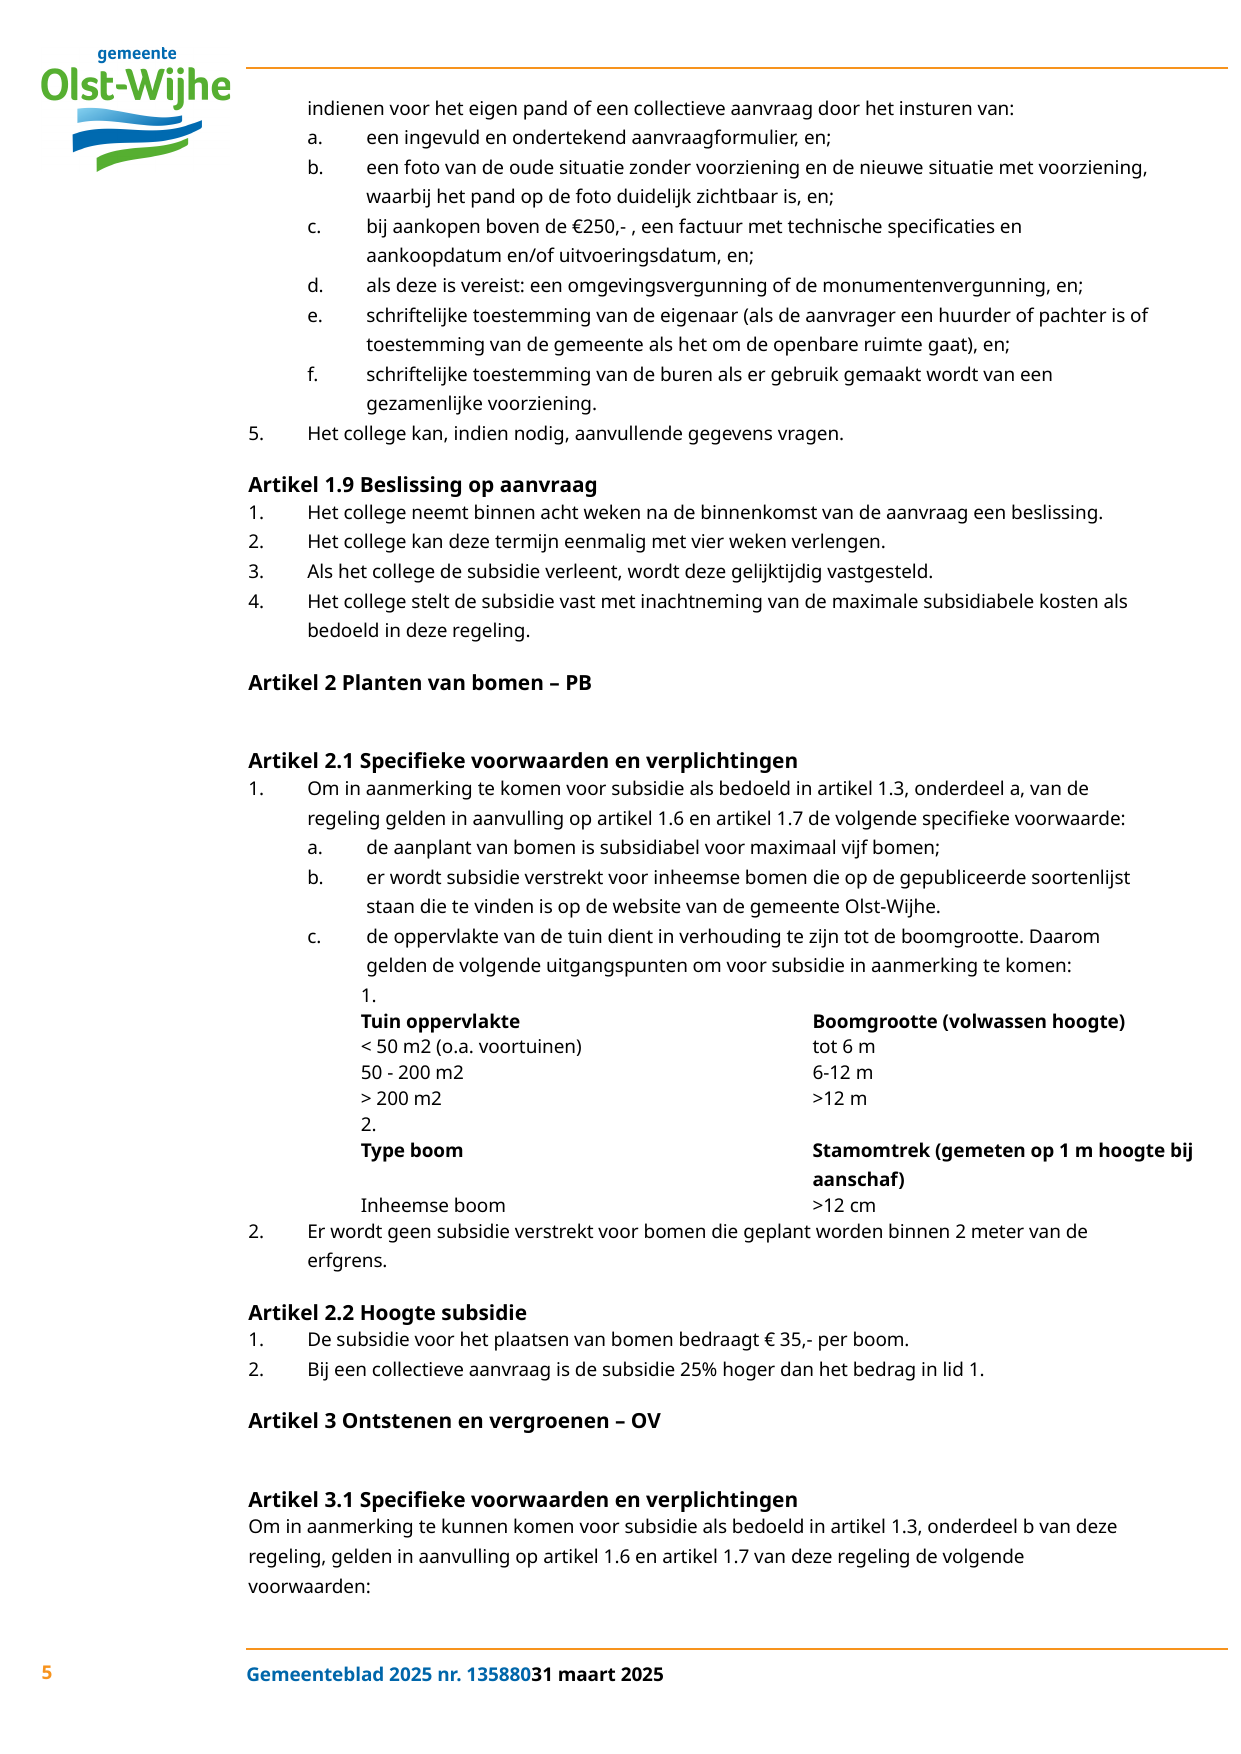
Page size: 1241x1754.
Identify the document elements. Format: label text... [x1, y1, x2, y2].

picture [41, 47, 231, 172]
list Het college kan, indien nodig, aanvullende gegevens vragen. [248, 420, 1152, 446]
table_header Boomgrootte (volwassen hoogte) [812, 1008, 1240, 1034]
list Bij een collectieve aanvraag is de subsidie 25% hoger dan het bedrag in lid 1. [248, 1356, 1152, 1382]
text Artikel 3.1 Specifieke voorwaarden en verplichtingen [248, 1485, 1152, 1514]
list Er wordt geen subsidie verstrekt voor bomen die geplant worden binnen 2 meter van de erfgrens. [248, 1218, 1152, 1273]
table_header Stamomtrek (gemeten op 1 m hoogte bij aanschaf) [812, 1137, 1240, 1192]
list Het college neemt binnen acht weken na de binnenkomst van de aanvraag een beslissing. [248, 499, 1152, 525]
list de oppervlakte van de tuin dient in verhouding te zijn tot de boomgrootte. Daarom gelden de volgende uitgangspunten om voor subsidie in aanmerking te komen: [307, 923, 1152, 978]
list schriftelijke toestemming van de eigenaar (als de aanvrager een huurder of pachter is of toestemming van de gemeente als het om de openbare ruimte gaat), en; [307, 302, 1152, 357]
list Het college stelt de subsidie vast met inachtneming van de maximale subsidiabele kosten als bedoeld in deze regeling. [248, 588, 1152, 643]
text Artikel 2.1 Specifieke voorwaarden en verplichtingen [248, 747, 1152, 775]
list De subsidie voor het plaatsen van bomen bedraagt € 35,- per boom. [248, 1326, 1152, 1352]
table_header Type boom [361, 1137, 812, 1192]
table_header Tuin oppervlakte [361, 1008, 812, 1034]
table_cell > 200 m2 [361, 1085, 812, 1111]
list Om in aanmerking te komen voor subsidie als bedoeld in artikel 1.3, onderdeel a, van de regeling gelden in aanvulling op artikel 1.6 en artikel 1.7 de volgende specifieke voorwaarde: [248, 775, 1152, 830]
list bij aankopen boven de €250,- , een factuur met technische specificaties en aankoopdatum en/of uitvoeringsdatum, en; [307, 213, 1152, 268]
list een foto van de oude situatie zonder voorziening en de nieuwe situatie met voorziening, waarbij het pand op de foto duidelijk zichtbaar is, en; [307, 154, 1152, 209]
list Het college kan deze termijn eenmalig met vier weken verlengen. [248, 529, 1152, 554]
table_cell tot 6 m [812, 1034, 1240, 1059]
table_cell 50 - 200 m2 [361, 1060, 812, 1085]
list een ingevuld en ondertekend aanvraagformulier, en; [307, 124, 1152, 150]
table_cell Inheemse boom [361, 1192, 812, 1218]
table_cell < 50 m2 (o.a. voortuinen) [361, 1034, 812, 1059]
list schriftelijke toestemming van de buren als er gebruik gemaakt wordt van een gezamenlijke voorziening. [307, 361, 1152, 416]
list er wordt subsidie verstrekt voor inheemse bomen die op de gepubliceerde soortenlijst staan die te vinden is op de website van de gemeente Olst-Wijhe. [307, 864, 1152, 919]
table_cell >12 m [812, 1085, 1240, 1111]
list Als het college de subsidie verleent, wordt deze gelijktijdig vastgesteld. [248, 558, 1152, 584]
list de aanplant van bomen is subsidiabel voor maximaal vijf bomen; [307, 834, 1152, 860]
table_cell >12 cm [812, 1192, 1240, 1218]
text Artikel 2.2 Hoogte subsidie [248, 1298, 1152, 1326]
list indienen voor het eigen pand of een collectieve aanvraag door het insturen van: [248, 95, 1152, 121]
table_cell 6-12 m [812, 1060, 1240, 1085]
text Artikel 1.9 Beslissing op aanvraag [248, 471, 1152, 499]
list als deze is vereist: een omgevingsvergunning of de monumentenvergunning, en; [307, 272, 1152, 298]
text Artikel 2 Planten van bomen – PB [248, 668, 1152, 696]
text Om in aanmerking te kunnen komen voor subsidie als bedoeld in artikel 1.3, onderdeel b van deze regeling, gelden in aanvulling op artikel 1.6 en artikel 1.7 van deze regeling de volgende voorwaarden: [248, 1514, 1152, 1599]
text Artikel 3 Ontstenen en vergroenen – OV [248, 1406, 1152, 1435]
